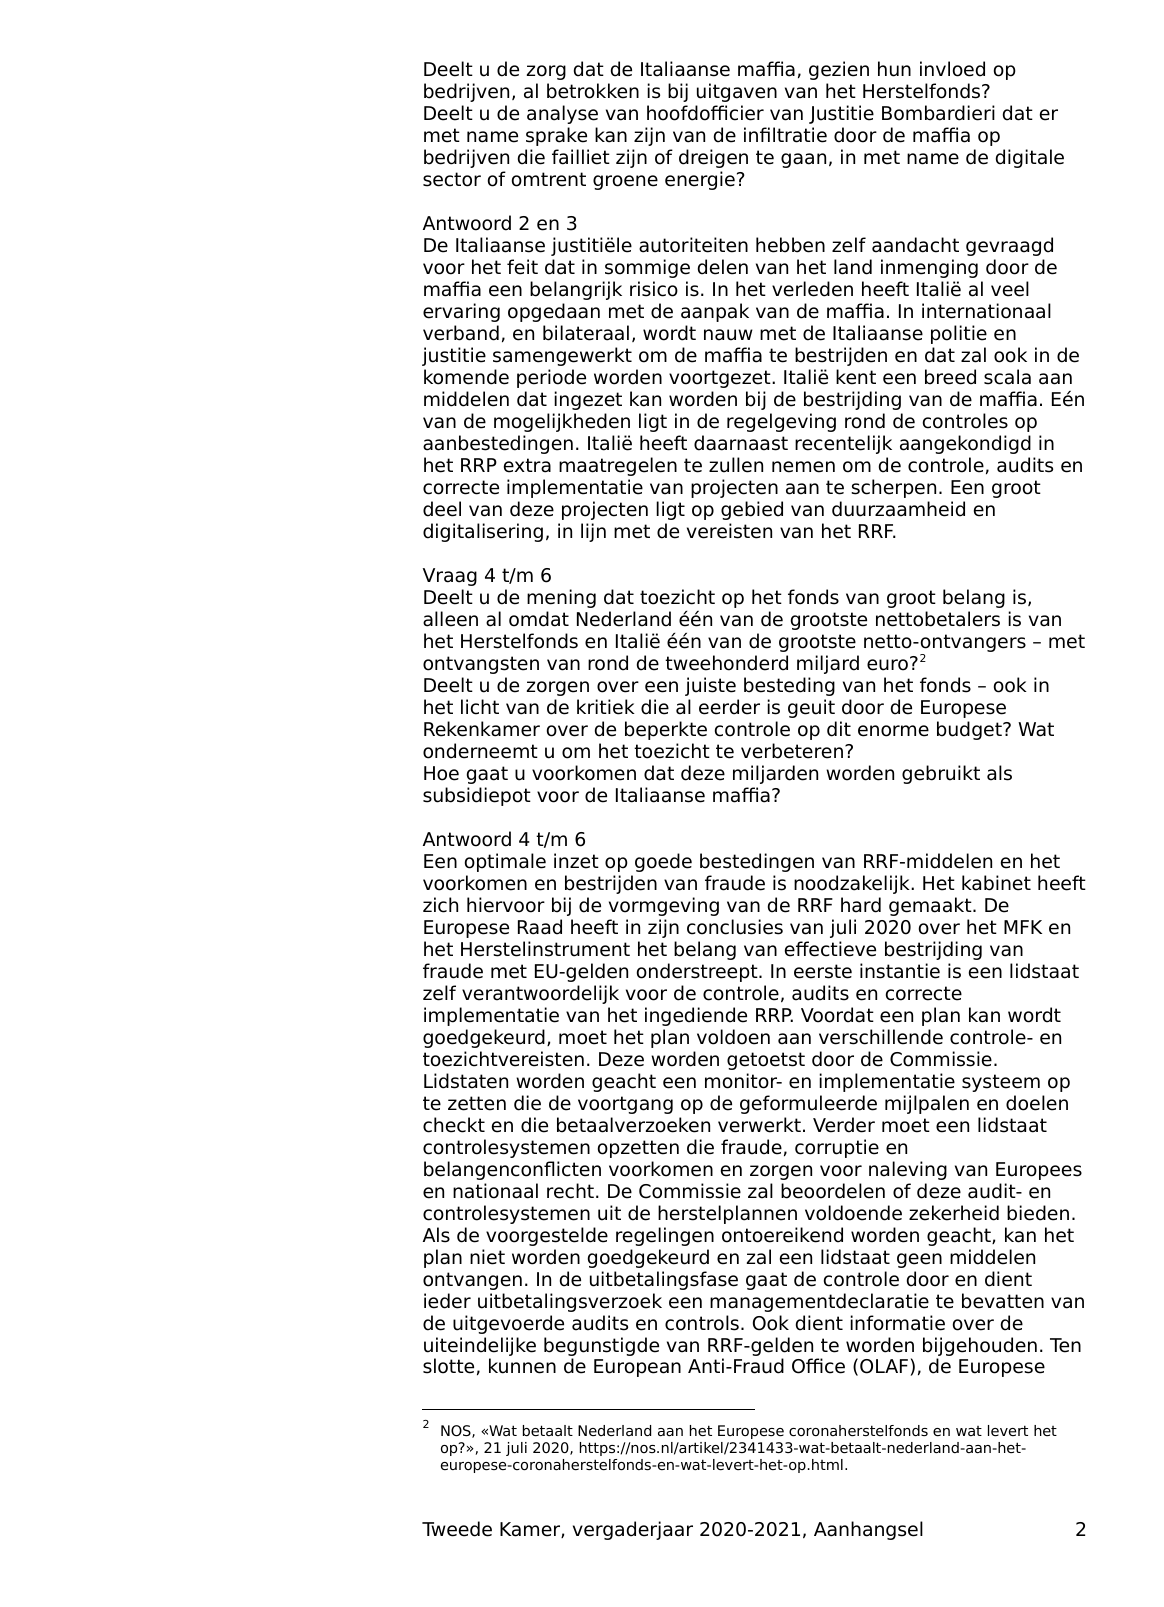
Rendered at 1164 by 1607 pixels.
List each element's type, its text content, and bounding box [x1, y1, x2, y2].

text Deelt u de zorg dat de Italiaanse maffia, gezien hun invloed op bedrijven, al betrokken is bij uitgaven van het Herstelfonds? [422, 59, 1087, 103]
text Een optimale inzet op goede bestedingen van RRF-middelen en het voorkomen en bestrijden van fraude is noodzakelijk. Het kabinet heeft zich hiervoor bij de vormgeving van de RRF hard gemaakt. De Europese Raad heeft in zijn conclusies van juli 2020 over het MFK en het Herstelinstrument het belang van effectieve bestrijding van fraude met EU-gelden onderstreept. In eerste instantie is een lidstaat zelf verantwoordelijk voor de controle, audits en correcte implementatie van het ingediende RRP. Voordat een plan kan wordt goedgekeurd, moet het plan voldoen aan verschillende controle- en toezichtvereisten. Deze worden getoetst door de Commissie. Lidstaten worden geacht een monitor- en implementatie systeem op te zetten die de voortgang op de geformuleerde mijlpalen en doelen checkt en die betaalverzoeken verwerkt. Verder moet een lidstaat controlesystemen opzetten die fraude, corruptie en belangenconflicten voorkomen en zorgen voor naleving van Europees en nationaal recht. De Commissie zal beoordelen of deze audit- en controlesystemen uit de herstelplannen voldoende zekerheid bieden. Als de voorgestelde regelingen ontoereikend worden geacht, kan het plan niet worden goedgekeurd en zal een lidstaat geen middelen ontvangen. In de uitbetalingsfase gaat de controle door en dient ieder uitbetalingsverzoek een managementdeclaratie te bevatten van de uitgevoerde audits en controls. Ook dient informatie over de uiteindelijke begunstigde van RRF-gelden te worden bijgehouden. Ten slotte, kunnen de European Anti-Fraud Office (OLAF), de Europese [422, 851, 1087, 1378]
text De Italiaanse justitiële autoriteiten hebben zelf aandacht gevraagd voor het feit dat in sommige delen van het land inmenging door de maffia een belangrijk risico is. In het verleden heeft Italië al veel ervaring opgedaan met de aanpak van de maffia. In internationaal verband, en bilateraal, wordt nauw met de Italiaanse politie en justitie samengewerkt om de maffia te bestrijden en dat zal ook in de komende periode worden voortgezet. Italië kent een breed scala aan middelen dat ingezet kan worden bij de bestrijding van de maffia. Eén van de mogelijkheden ligt in de regelgeving rond de controles op aanbestedingen. Italië heeft daarnaast recentelijk aangekondigd in het RRP extra maatregelen te zullen nemen om de controle, audits en correcte implementatie van projecten aan te scherpen. Een groot deel van deze projecten ligt op gebied van duurzaamheid en digitalisering, in lijn met de vereisten van het RRF. [422, 235, 1087, 543]
text Deelt u de analyse van hoofdofficier van Justitie Bombardieri dat er met name sprake kan zijn van de infiltratie door de maffia op bedrijven die failliet zijn of dreigen te gaan, in met name de digitale sector of omtrent groene energie? [422, 103, 1087, 191]
text Vraag 4 t/m 6 [422, 565, 1087, 587]
text Deelt u de zorgen over een juiste besteding van het fonds – ook in het licht van de kritiek die al eerder is geuit door de Europese Rekenkamer over de beperkte controle op dit enorme budget? Wat onderneemt u om het toezicht te verbeteren? [422, 675, 1087, 763]
text Hoe gaat u voorkomen dat deze miljarden worden gebruikt als subsidiepot voor de Italiaanse maffia? [422, 763, 1087, 807]
text Antwoord 4 t/m 6 [422, 829, 1087, 851]
text NOS, «Wat betaalt Nederland aan het Europese coronaherstelfonds en wat levert het op?», 21 juli 2020, https://nos.nl/artikel/2341433-wat-betaalt-nederland-aan-het-europese-coronaherstelfonds-en-wat-levert-het-op.html. [422, 1418, 1087, 1474]
text Antwoord 2 en 3 [422, 213, 1087, 235]
text Deelt u de mening dat toezicht op het fonds van groot belang is, alleen al omdat Nederland één van de grootste nettobetalers is van het Herstelfonds en Italië één van de grootste netto-ontvangers – met ontvangsten van rond de tweehonderd miljard euro? [422, 587, 1087, 675]
